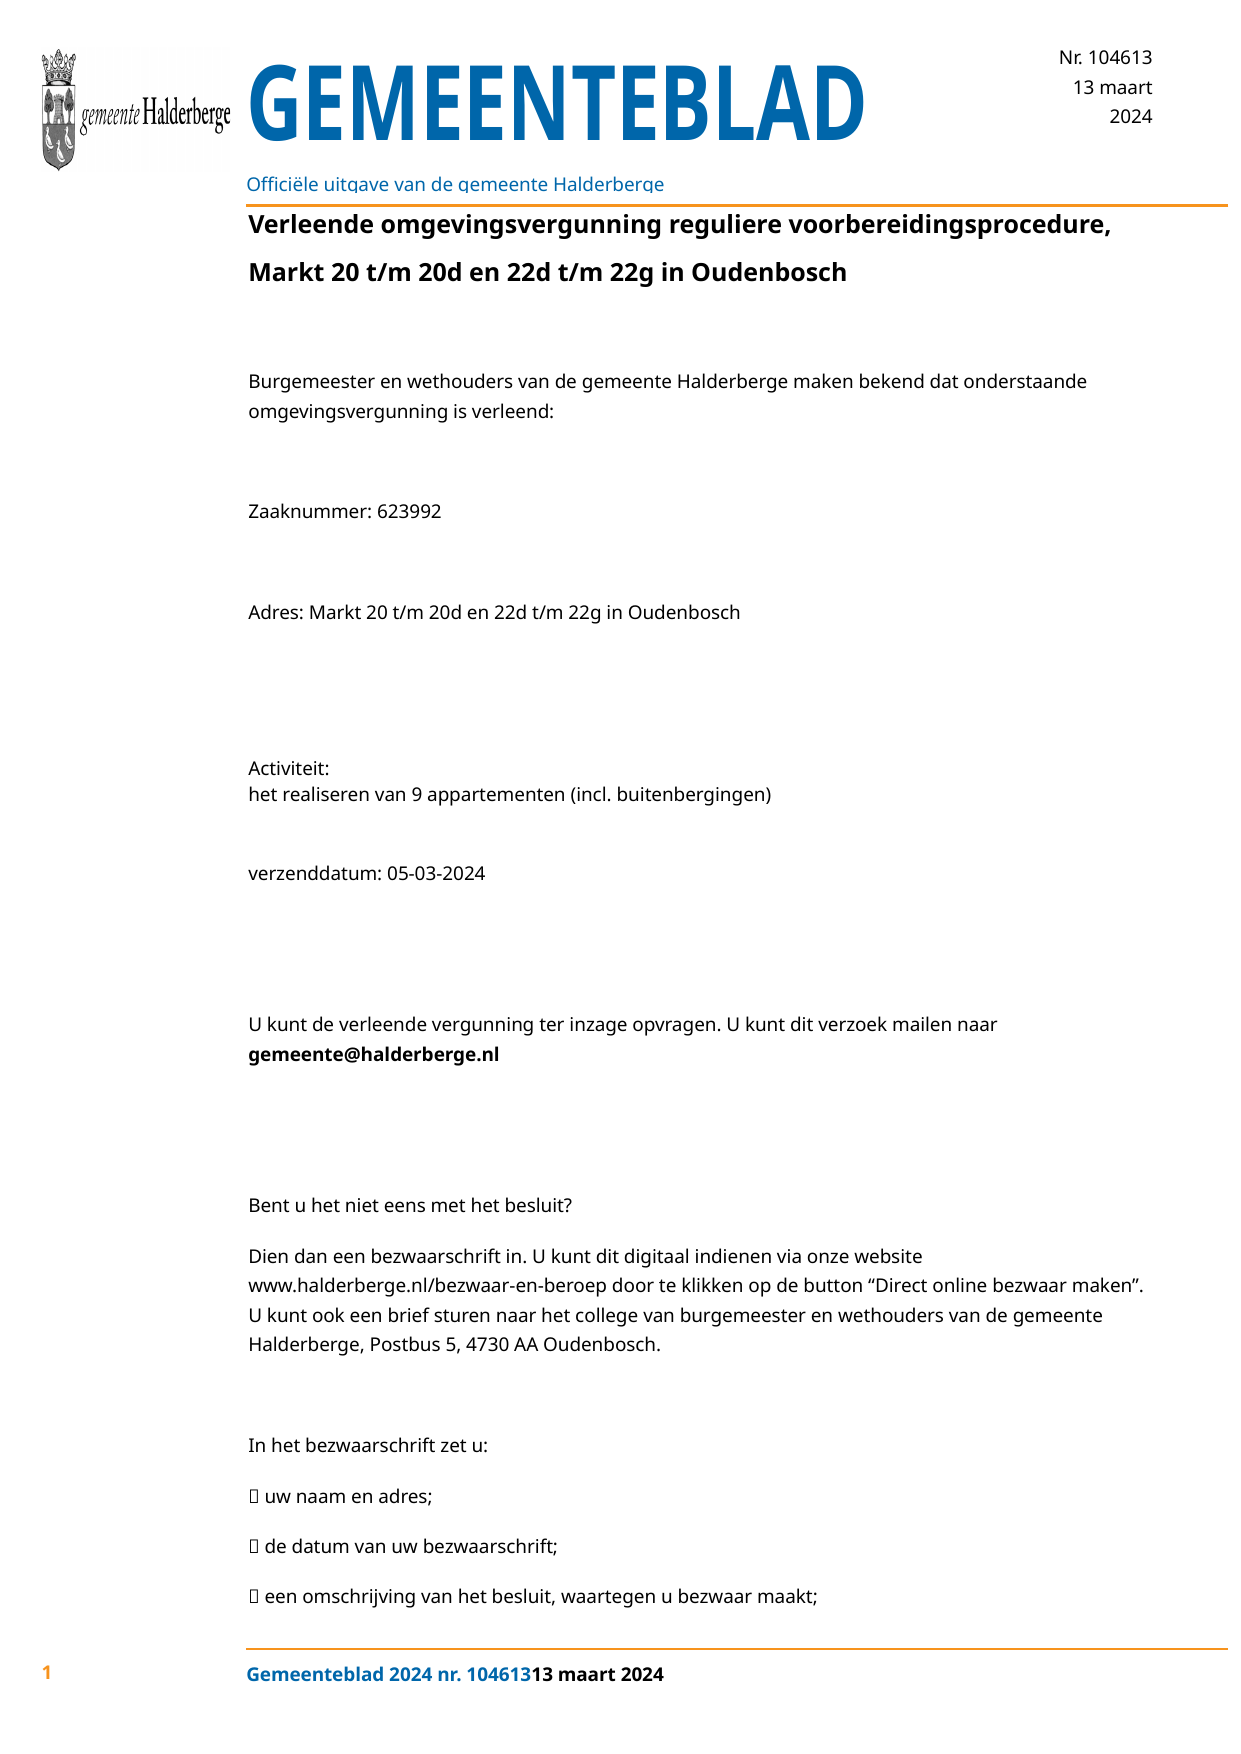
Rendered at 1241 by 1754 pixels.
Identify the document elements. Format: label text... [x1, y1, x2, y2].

text Bent u het niet eens met het besluit? [248, 1192, 1152, 1218]
text Verleende omgevingsvergunning reguliere voorbereidingsprocedure, Markt 20 t/m 20d en 22d t/m 22g in Oudenbosch [248, 207, 1152, 288]
text U kunt de verleende vergunning ter inzage opvragen. U kunt dit verzoek mailen naar gemeente@halderberge.nl [248, 1012, 1152, 1067]
text  uw naam en adres; [248, 1483, 1152, 1509]
text In het bezwaarschrift zet u: [248, 1432, 1152, 1458]
text Dien dan een bezwaarschrift in. U kunt dit digitaal indienen via onze website www.halderberge.nl/bezwaar-en-beroep door te klikken op de button “Direct online bezwaar maken”. U kunt ook een brief sturen naar het college van burgemeester en wethouders van de gemeente Halderberge, Postbus 5, 4730 AA Oudenbosch. [248, 1243, 1152, 1357]
text  een omschrijving van het besluit, waartegen u bezwaar maakt; [248, 1584, 1152, 1609]
text verzenddatum: 05-03-2024 [248, 860, 1152, 886]
table_header [248, 701, 1152, 726]
text Zaaknummer: 623992 [248, 499, 1152, 524]
picture [41, 47, 231, 172]
table_cell het realiseren van 9 appartementen (incl. buitenbergingen) [248, 781, 1152, 807]
table_cell [248, 726, 1152, 752]
text  de datum van uw bezwaarschrift; [248, 1533, 1152, 1559]
text Adres: Markt 20 t/m 20d en 22d t/m 22g in Oudenbosch [248, 599, 1152, 625]
text Burgemeester en wethouders van de gemeente Halderberge maken bekend dat onderstaande omgevingsvergunning is verleend: [248, 368, 1152, 424]
table_header Activiteit: [248, 755, 1152, 781]
